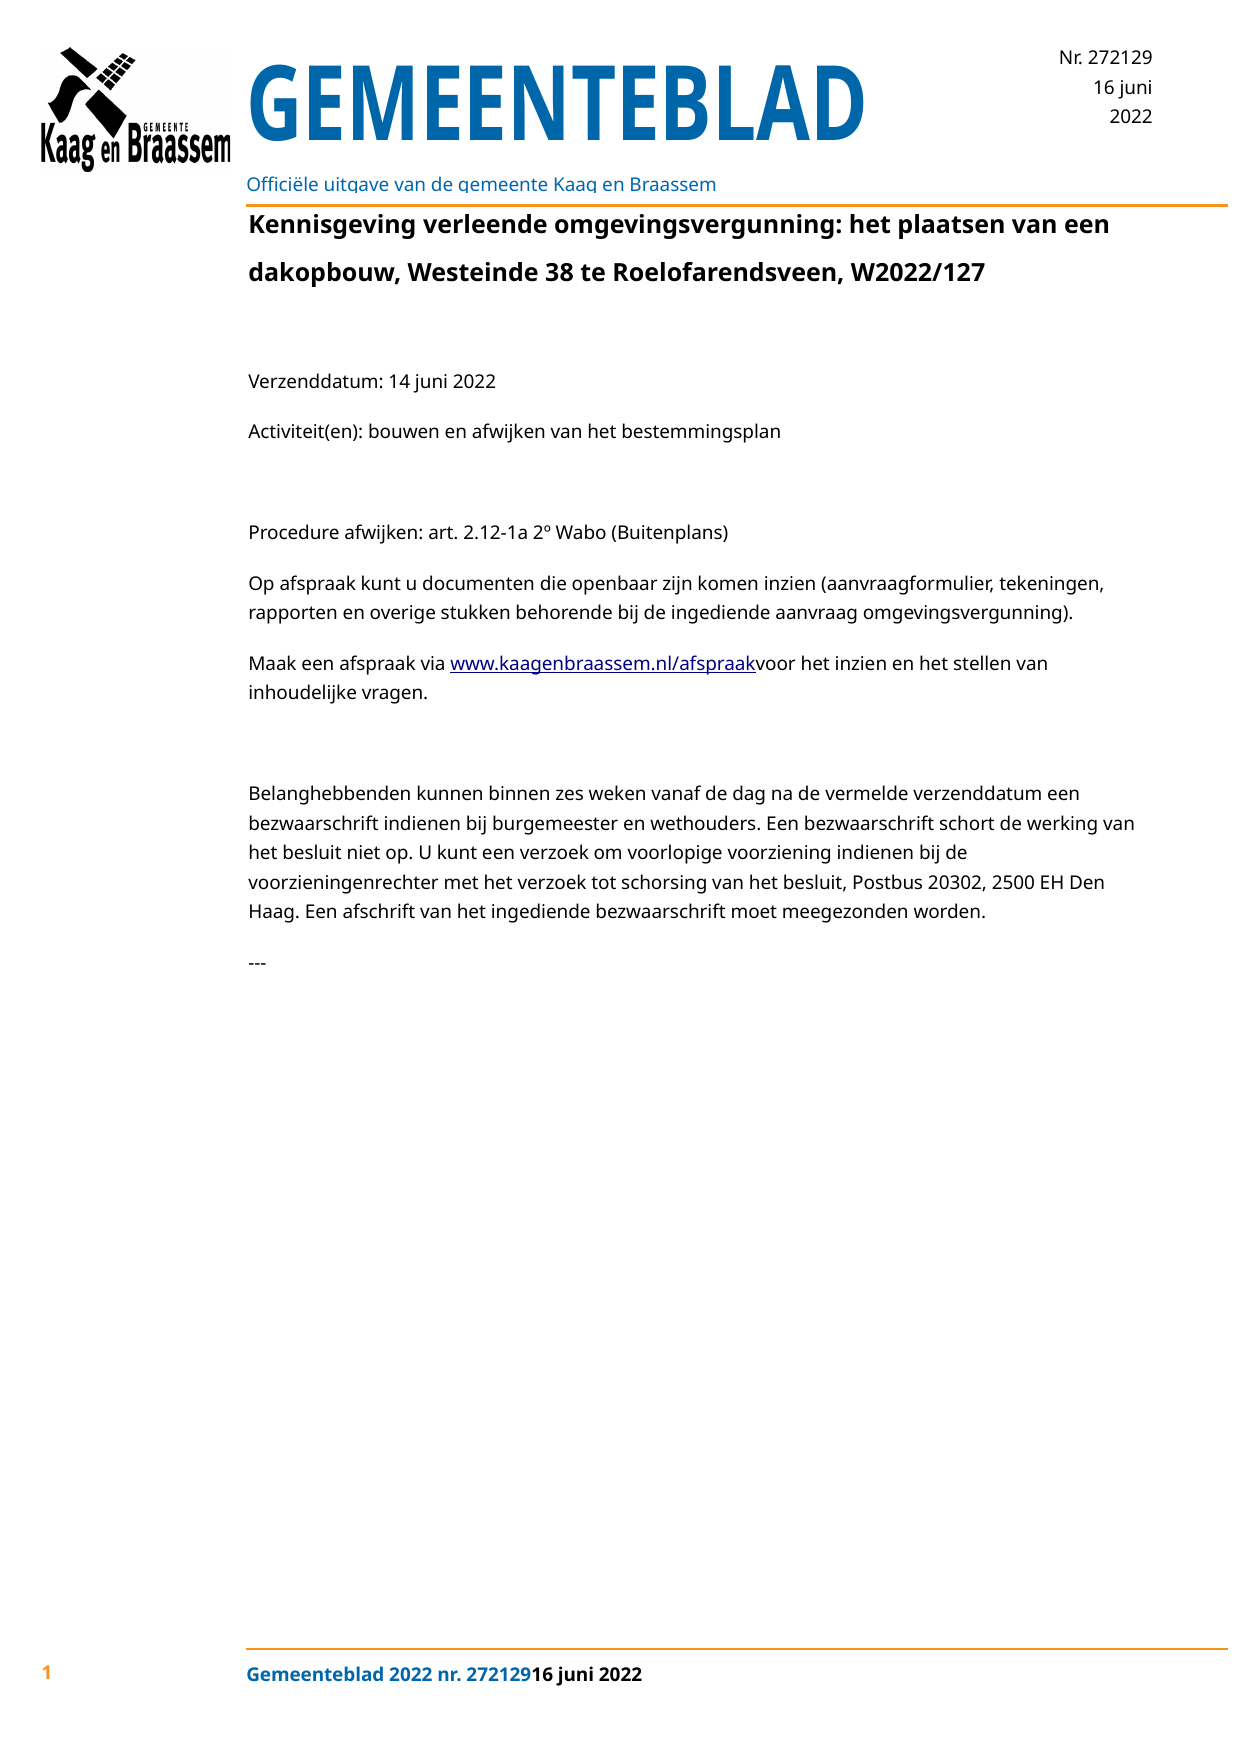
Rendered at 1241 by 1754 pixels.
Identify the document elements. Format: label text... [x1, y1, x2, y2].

text Maak een afspraak via www.kaagenbraassem.nl/afspraakvoor het inzien en het stellen van inhoudelijke vragen. [248, 650, 1152, 705]
text Kennisgeving verleende omgevingsvergunning: het plaatsen van een dakopbouw, Westeinde 38 te Roelofarendsveen, W2022/127 [248, 207, 1152, 288]
text --- [248, 949, 1152, 975]
text Belanghebbenden kunnen binnen zes weken vanaf de dag na de vermelde verzenddatum een bezwaarschrift indienen bij burgemeester en wethouders. Een bezwaarschrift schort de werking van het besluit niet op. U kunt een verzoek om voorlopige voorziening indienen bij de voorzieningenrechter met het verzoek tot schorsing van het besluit, Postbus 20302, 2500 EH Den Haag. Een afschrift van het ingediende bezwaarschrift moet meegezonden worden. [248, 780, 1152, 924]
picture [41, 47, 231, 172]
text Activiteit(en): bouwen en afwijken van het bestemmingsplan [248, 419, 1152, 444]
text Verzenddatum: 14 juni 2022 [248, 368, 1152, 394]
text Op afspraak kunt u documenten die openbaar zijn komen inzien (aanvraagformulier, tekeningen, rapporten en overige stukken behorende bij de ingediende aanvraag omgevingsvergunning). [248, 570, 1152, 625]
text Procedure afwijken: art. 2.12-1a 2º Wabo (Buitenplans) [248, 519, 1152, 545]
